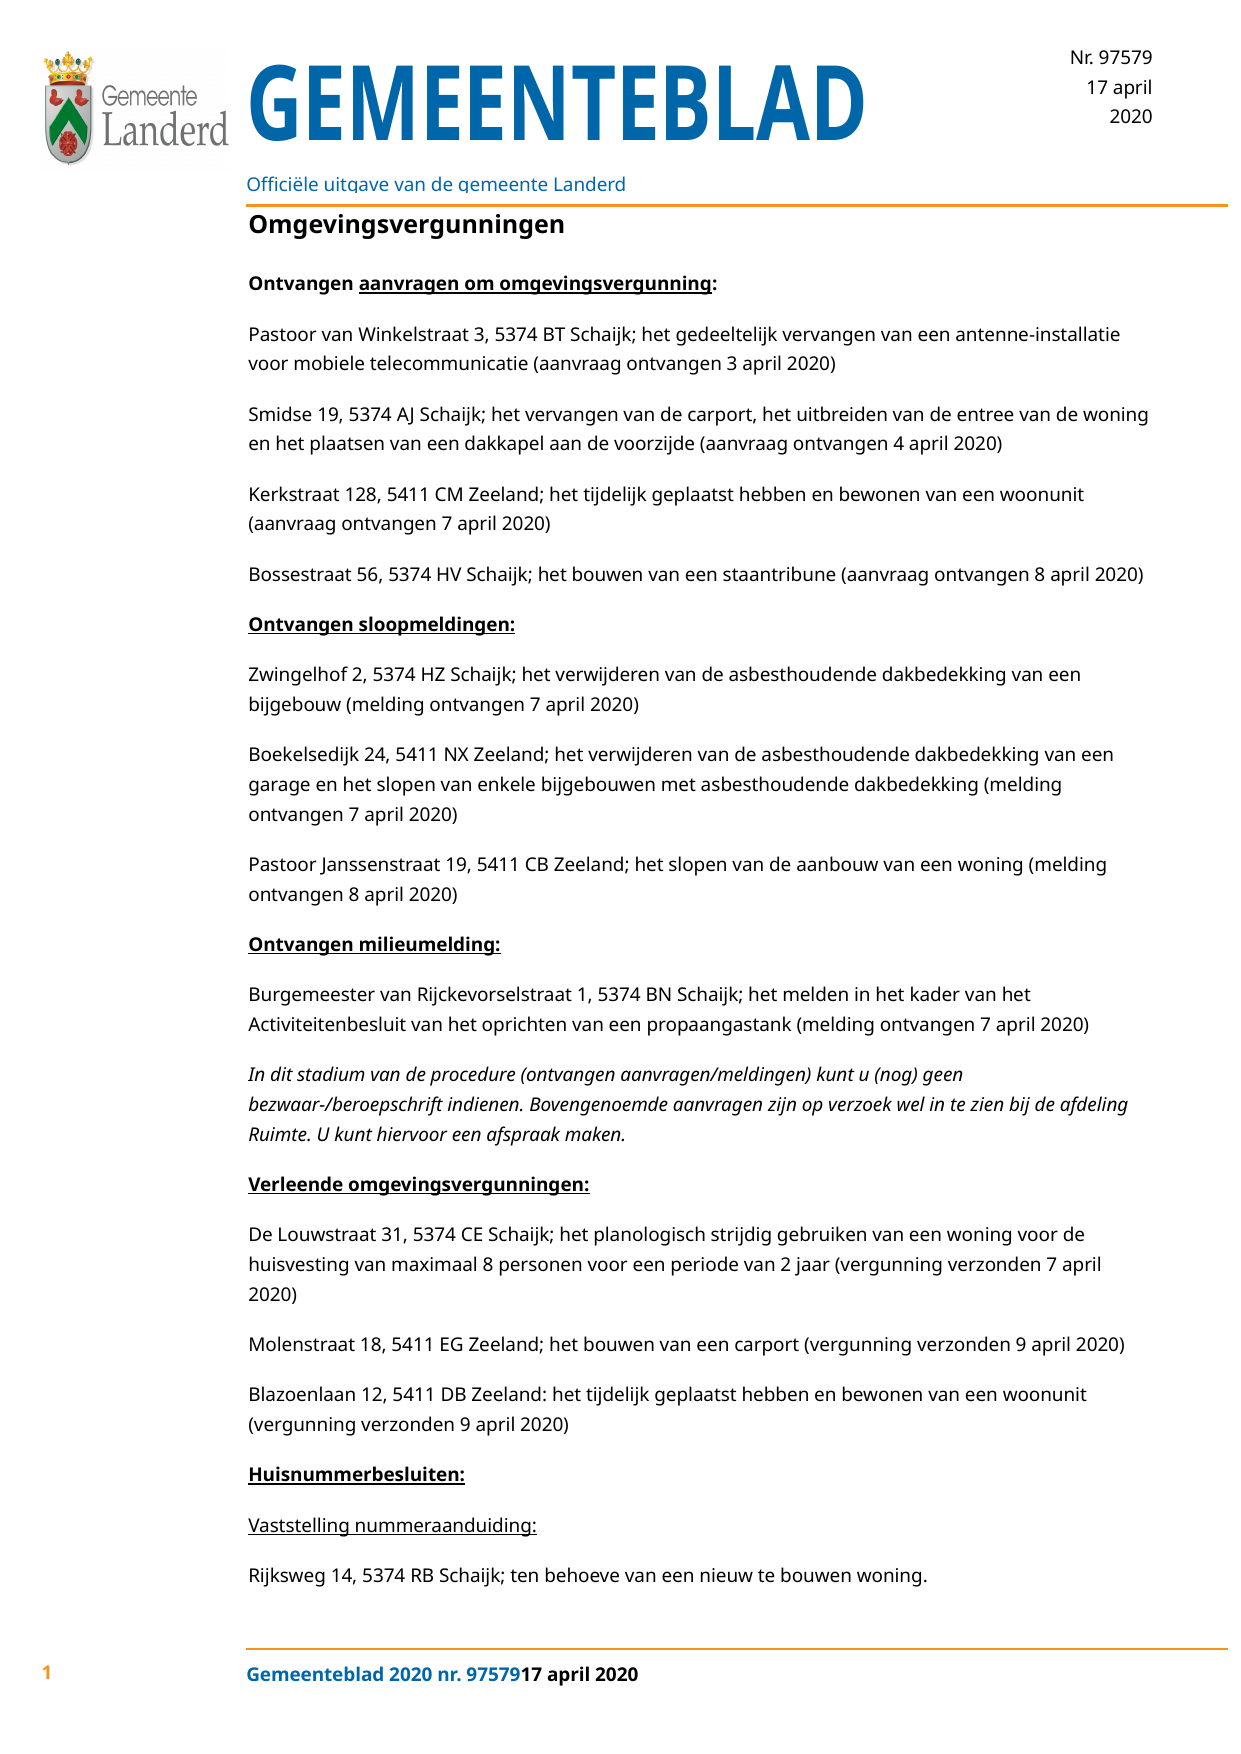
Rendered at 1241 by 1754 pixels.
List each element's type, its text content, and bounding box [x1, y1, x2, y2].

text Pastoor Janssenstraat 19, 5411 CB Zeeland; het slopen van de aanbouw van een woning (melding ontvangen 8 april 2020) [248, 851, 1152, 906]
text Rijksweg 14, 5374 RB Schaijk; ten behoeve van een nieuw te bouwen woning. [248, 1562, 1152, 1588]
text Smidse 19, 5374 AJ Schaijk; het vervangen van de carport, het uitbreiden van de entree van de woning en het plaatsen van een dakkapel aan de voorzijde (aanvraag ontvangen 4 april 2020) [248, 401, 1152, 456]
text Molenstraat 18, 5411 EG Zeeland; het bouwen van een carport (vergunning verzonden 9 april 2020) [248, 1331, 1152, 1357]
text Omgevingsvergunningen [248, 207, 1152, 241]
text In dit stadium van de procedure (ontvangen aanvragen/meldingen) kunt u (nog) geen bezwaar-/beroepschrift indienen. Bovengenoemde aanvragen zijn op verzoek wel in te zien bij de afdeling Ruimte. U kunt hiervoor een afspraak maken. [248, 1062, 1152, 1146]
text Ontvangen aanvragen om omgevingsvergunning: [248, 270, 1152, 296]
text Bossestraat 56, 5374 HV Schaijk; het bouwen van een staantribune (aanvraag ontvangen 8 april 2020) [248, 561, 1152, 586]
picture [41, 47, 231, 172]
text Boekelsedijk 24, 5411 NX Zeeland; het verwijderen van de asbesthoudende dakbedekking van een garage en het slopen van enkele bijgebouwen met asbesthoudende dakbedekking (melding ontvangen 7 april 2020) [248, 742, 1152, 826]
text De Louwstraat 31, 5374 CE Schaijk; het planologisch strijdig gebruiken van een woning voor de huisvesting van maximaal 8 personen voor een periode van 2 jaar (vergunning verzonden 7 april 2020) [248, 1222, 1152, 1306]
text Huisnummerbesluiten: [248, 1462, 1152, 1487]
text Ontvangen sloopmeldingen: [248, 611, 1152, 637]
text Pastoor van Winkelstraat 3, 5374 BT Schaijk; het gedeeltelijk vervangen van een antenne-installatie voor mobiele telecommunicatie (aanvraag ontvangen 3 april 2020) [248, 321, 1152, 376]
text Ontvangen milieumelding: [248, 931, 1152, 957]
text Verleende omgevingsvergunningen: [248, 1171, 1152, 1197]
text Burgemeester van Rijckevorselstraat 1, 5374 BN Schaijk; het melden in het kader van het Activiteitenbesluit van het oprichten van een propaangastank (melding ontvangen 7 april 2020) [248, 982, 1152, 1037]
text Zwingelhof 2, 5374 HZ Schaijk; het verwijderen van de asbesthoudende dakbedekking van een bijgebouw (melding ontvangen 7 april 2020) [248, 662, 1152, 717]
text Kerkstraat 128, 5411 CM Zeeland; het tijdelijk geplaatst hebben en bewonen van een woonunit (aanvraag ontvangen 7 april 2020) [248, 481, 1152, 536]
text Vaststelling nummeraanduiding: [248, 1512, 1152, 1538]
text Blazoenlaan 12, 5411 DB Zeeland: het tijdelijk geplaatst hebben en bewonen van een woonunit (vergunning verzonden 9 april 2020) [248, 1382, 1152, 1437]
